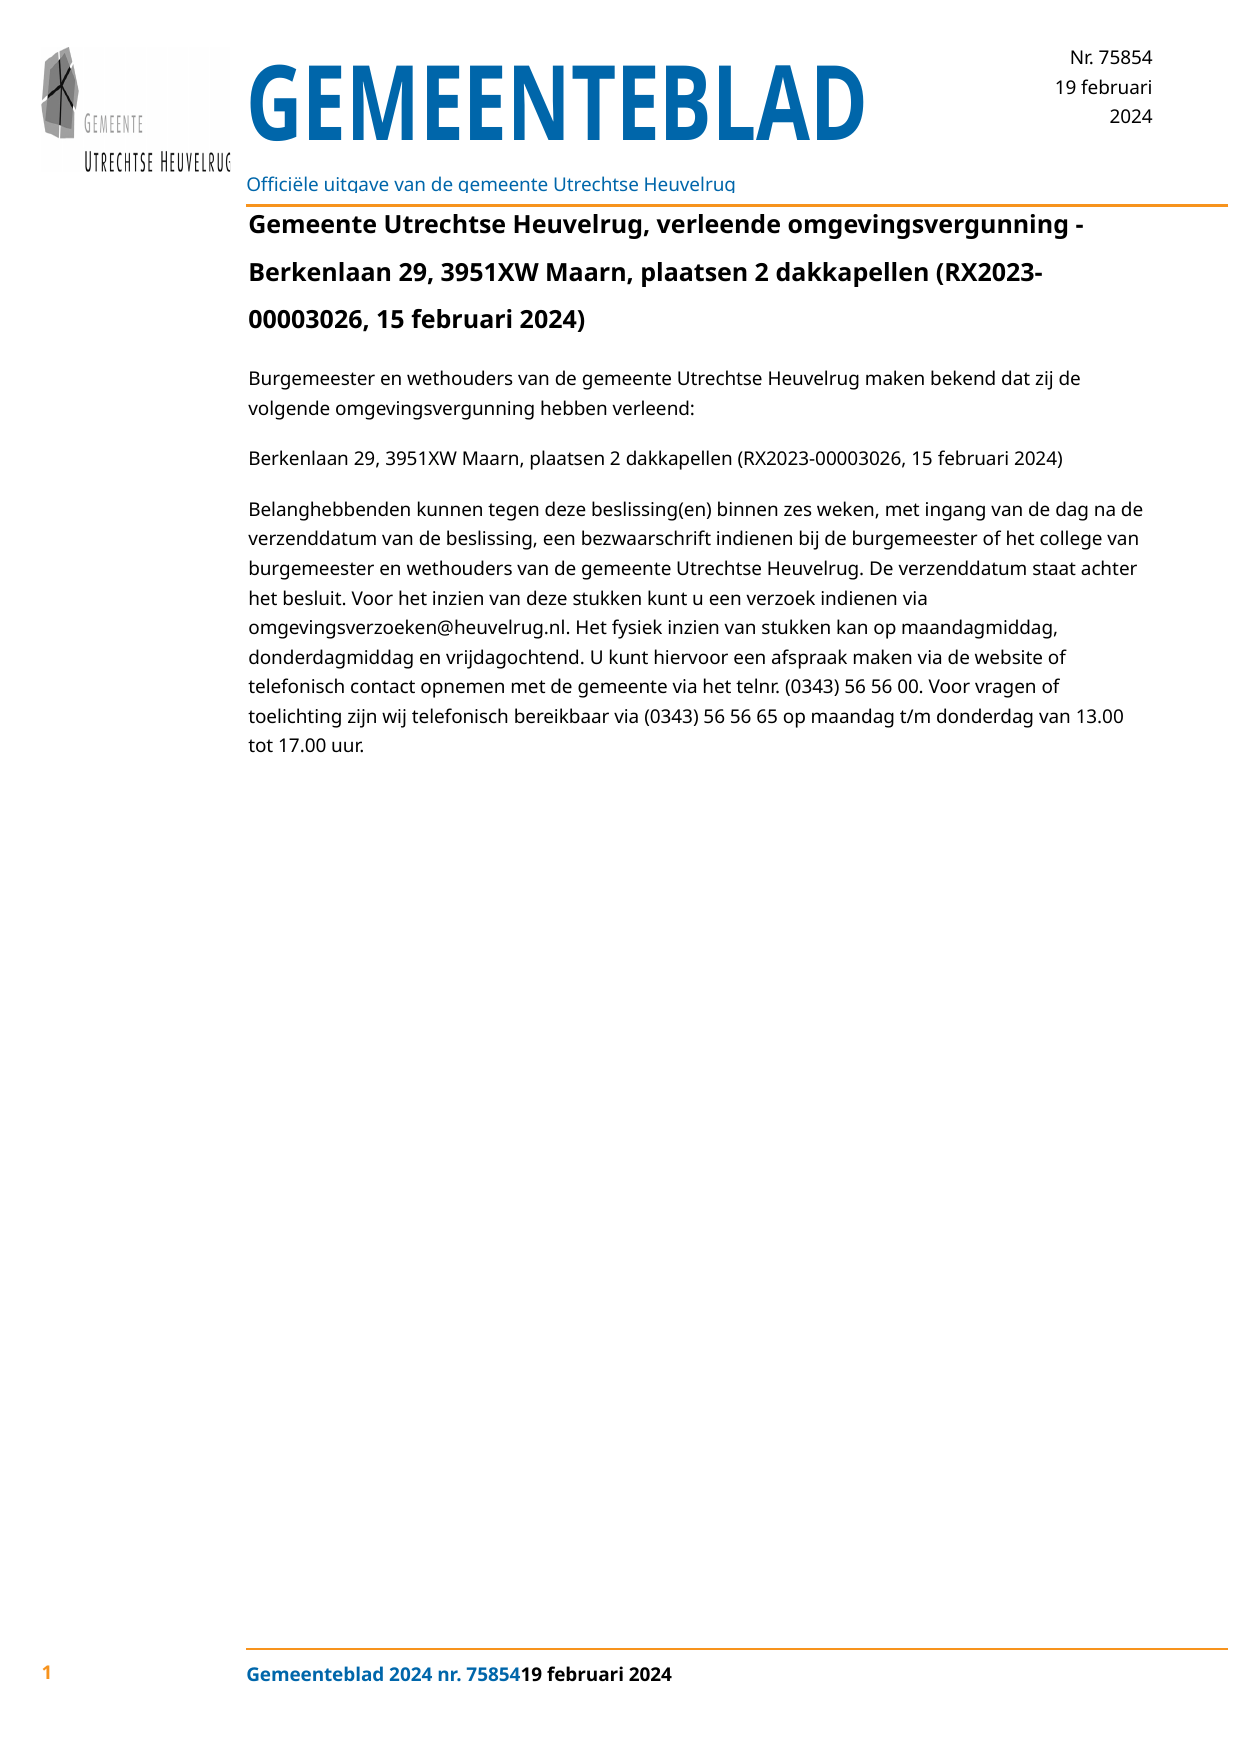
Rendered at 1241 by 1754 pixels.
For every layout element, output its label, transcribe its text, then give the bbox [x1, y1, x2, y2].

text Burgemeester en wethouders van de gemeente Utrechtse Heuvelrug maken bekend dat zij de volgende omgevingsvergunning hebben verleend: [248, 366, 1152, 421]
picture [41, 47, 231, 172]
text Belanghebbenden kunnen tegen deze beslissing(en) binnen zes weken, met ingang van de dag na de verzenddatum van de beslissing, een bezwaarschrift indienen bij de burgemeester of het college van burgemeester en wethouders van de gemeente Utrechtse Heuvelrug. De verzenddatum staat achter het besluit. Voor het inzien van deze stukken kunt u een verzoek indienen via omgevingsverzoeken@heuvelrug.nl. Het fysiek inzien van stukken kan op maandagmiddag, donderdagmiddag en vrijdagochtend. U kunt hiervoor een afspraak maken via de website of telefonisch contact opnemen met de gemeente via het telnr. (0343) 56 56 00. Voor vragen of toelichting zijn wij telefonisch bereikbaar via (0343) 56 56 65 op maandag t/m donderdag van 13.00 tot 17.00 uur. [248, 496, 1152, 758]
text Gemeente Utrechtse Heuvelrug, verleende omgevingsvergunning - Berkenlaan 29, 3951XW Maarn, plaatsen 2 dakkapellen (RX2023-00003026, 15 februari 2024) [248, 207, 1152, 336]
text Berkenlaan 29, 3951XW Maarn, plaatsen 2 dakkapellen (RX2023-00003026, 15 februari 2024) [248, 446, 1152, 471]
